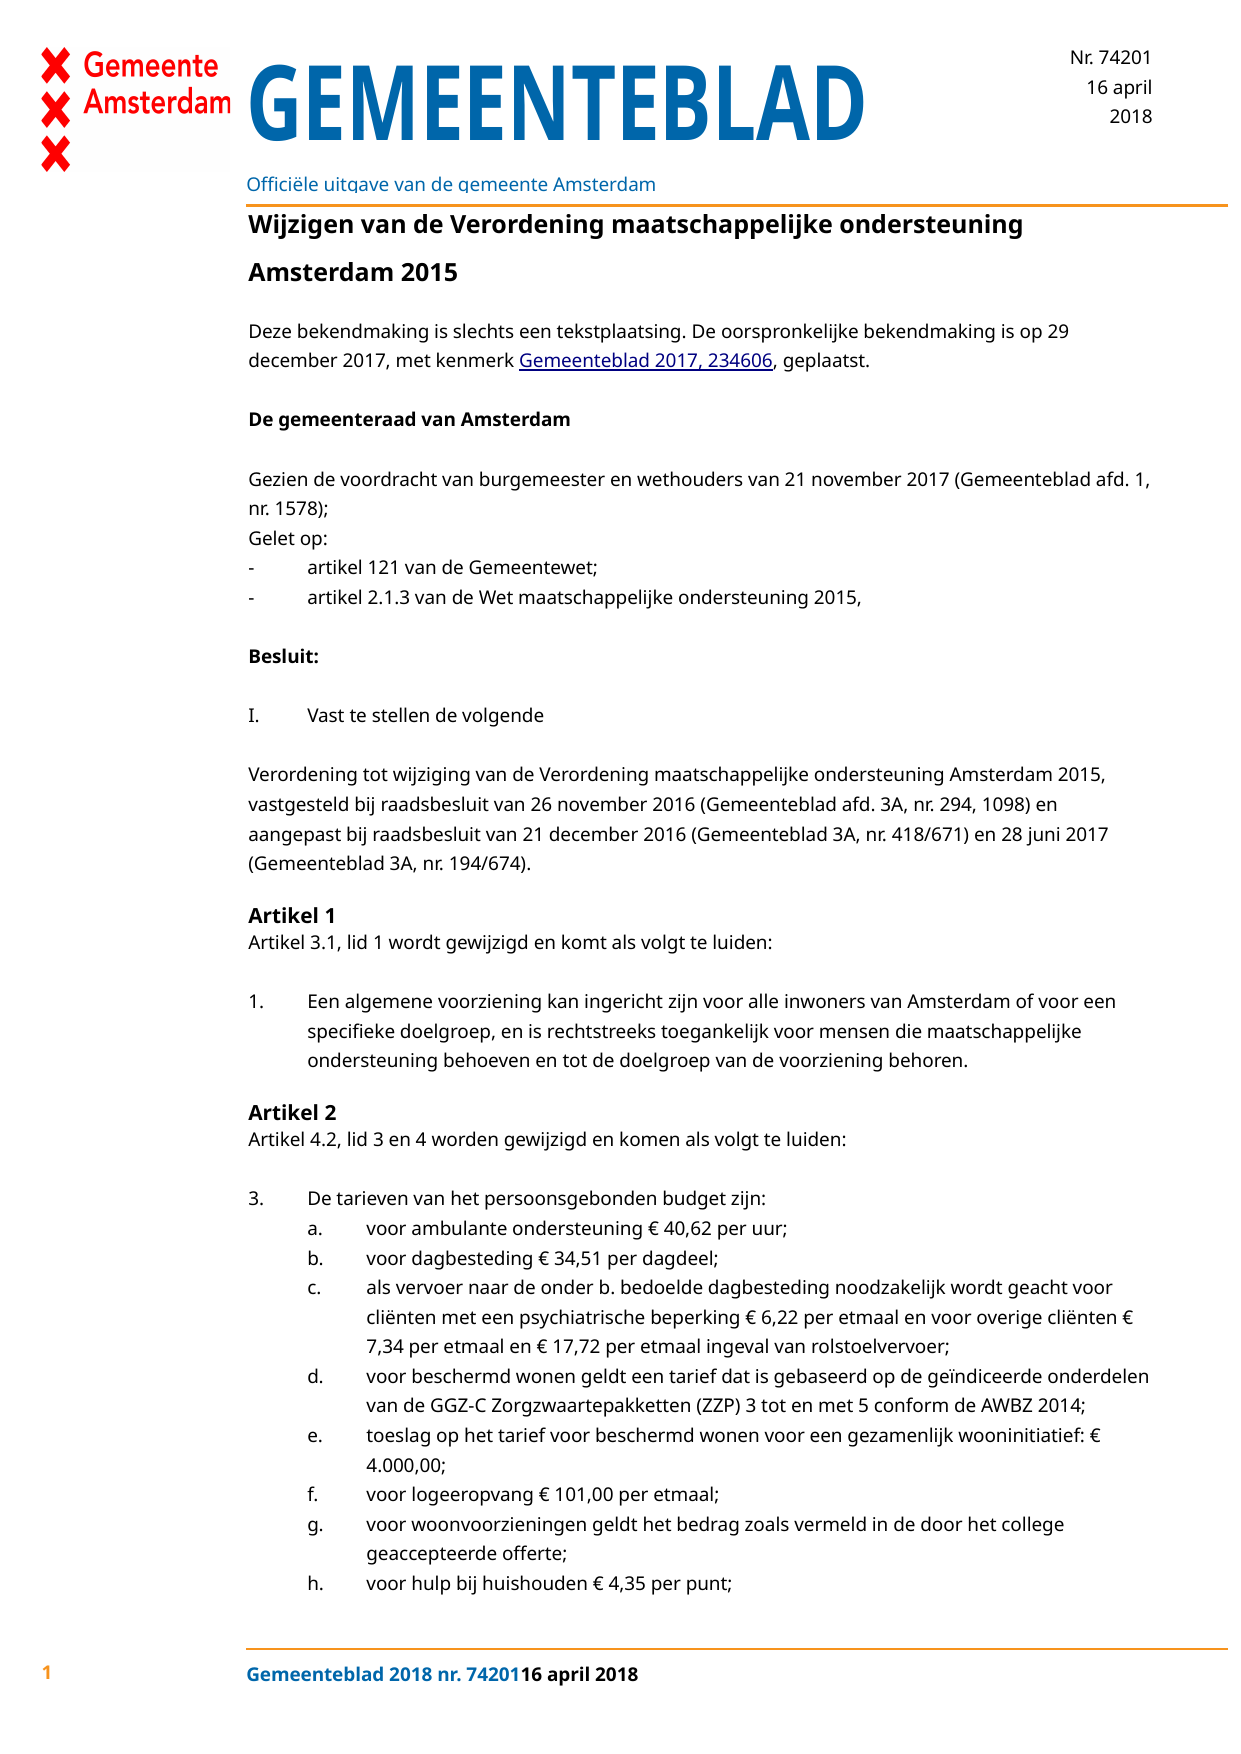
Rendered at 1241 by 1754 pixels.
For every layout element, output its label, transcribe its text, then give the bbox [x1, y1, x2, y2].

list Vast te stellen de volgende [248, 702, 1152, 728]
list voor beschermd wonen geldt een tarief dat is gebaseerd op de geïndiceerde onderdelen van de GGZ-C Zorgzwaartepakketten (ZZP) 3 tot en met 5 conform de AWBZ 2014; [307, 1363, 1152, 1418]
list voor hulp bij huishouden € 4,35 per punt; [307, 1570, 1152, 1596]
text Artikel 2 [248, 1098, 1152, 1126]
list voor woonvoorzieningen geldt het bedrag zoals vermeld in de door het college geaccepteerde offerte; [307, 1511, 1152, 1566]
text Artikel 1 [248, 901, 1152, 929]
text Besluit: [248, 643, 1152, 669]
text Gelet op: [248, 525, 1152, 551]
list toeslag op het tarief voor beschermd wonen voor een gezamenlijk wooninitiatief: € 4.000,00; [307, 1422, 1152, 1478]
list als vervoer naar de onder b. bedoelde dagbesteding noodzakelijk wordt geacht voor cliënten met een psychiatrische beperking € 6,22 per etmaal en voor overige cliënten € 7,34 per etmaal en € 17,72 per etmaal ingeval van rolstoelvervoer; [307, 1274, 1152, 1359]
list artikel 121 van de Gemeentewet; [248, 554, 1152, 580]
list artikel 2.1.3 van de Wet maatschappelijke ondersteuning 2015, [248, 584, 1152, 610]
text Verordening tot wijziging van de Verordening maatschappelijke ondersteuning Amsterdam 2015, vastgesteld bij raadsbesluit van 26 november 2016 (Gemeenteblad afd. 3A, nr. 294, 1098) en aangepast bij raadsbesluit van 21 december 2016 (Gemeenteblad 3A, nr. 418/671) en 28 juni 2017 (Gemeenteblad 3A, nr. 194/674). [248, 762, 1152, 876]
text Artikel 4.2, lid 3 en 4 worden gewijzigd en komen als volgt te luiden: [248, 1126, 1152, 1152]
picture [41, 47, 231, 172]
list voor dagbesteding € 34,51 per dagdeel; [307, 1245, 1152, 1271]
text De gemeenteraad van Amsterdam [248, 407, 1152, 432]
text Artikel 3.1, lid 1 wordt gewijzigd en komt als volgt te luiden: [248, 929, 1152, 955]
list voor ambulante ondersteuning € 40,62 per uur; [307, 1215, 1152, 1241]
list De tarieven van het persoonsgebonden budget zijn: [248, 1186, 1152, 1211]
text Wijzigen van de Verordening maatschappelijke ondersteuning Amsterdam 2015 [248, 207, 1152, 288]
list Een algemene voorziening kan ingericht zijn voor alle inwoners van Amsterdam of voor een specifieke doelgroep, en is rechtstreeks toegankelijk voor mensen die maatschappelijke ondersteuning behoeven en tot de doelgroep van de voorziening behoren. [248, 988, 1152, 1073]
text Deze bekendmaking is slechts een tekstplaatsing. De oorspronkelijke bekendmaking is op 29 december 2017, met kenmerk Gemeenteblad 2017, 234606, geplaatst. [248, 318, 1152, 373]
list voor logeeropvang € 101,00 per etmaal; [307, 1481, 1152, 1507]
text Gezien de voordracht van burgemeester en wethouders van 21 november 2017 (Gemeenteblad afd. 1, nr. 1578); [248, 466, 1152, 521]
